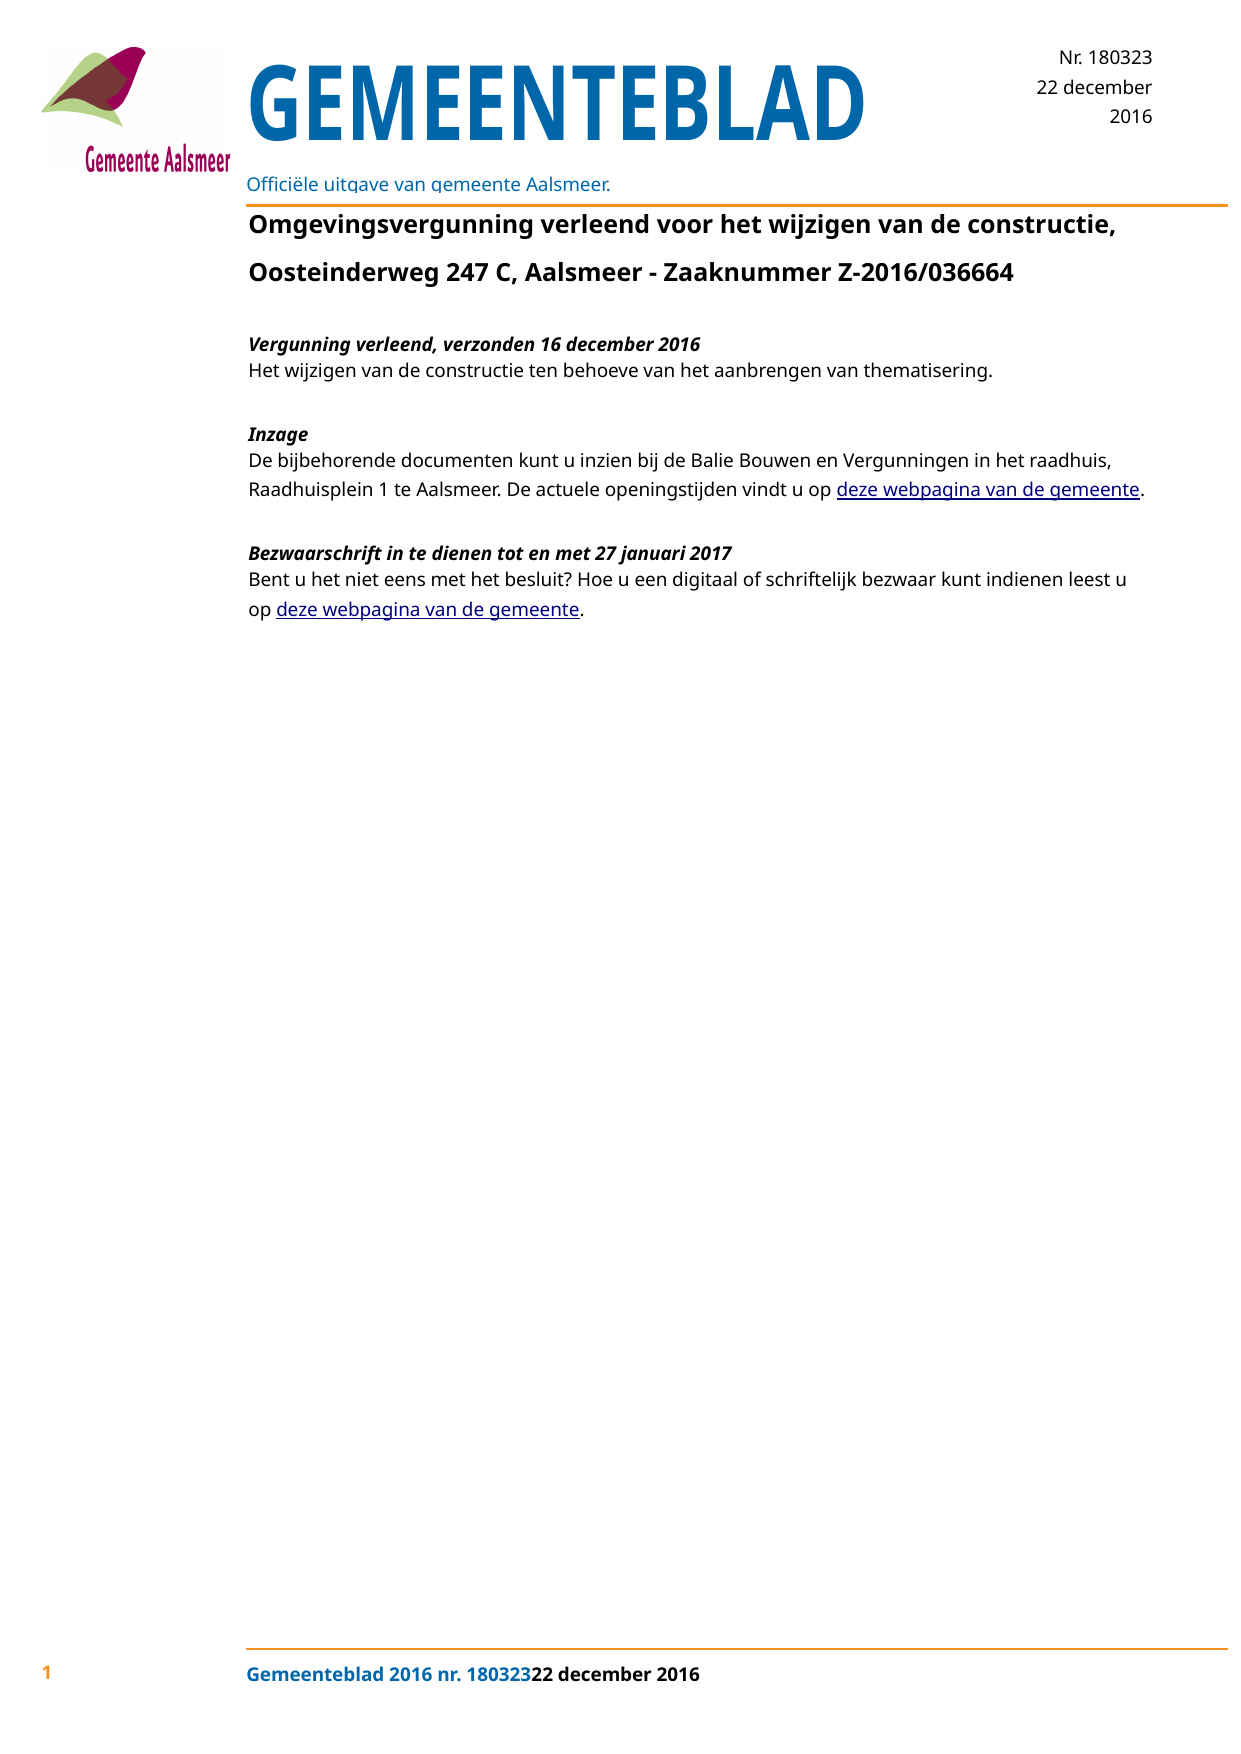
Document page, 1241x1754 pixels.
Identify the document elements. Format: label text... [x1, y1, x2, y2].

text Vergunning verleend, verzonden 16 december 2016 [248, 331, 1152, 357]
text De bijbehorende documenten kunt u inzien bij de Balie Bouwen en Vergunningen in het raadhuis, Raadhuisplein 1 te Aalsmeer. De actuele openingstijden vindt u op deze webpagina van de gemeente. [248, 447, 1152, 502]
picture [41, 47, 231, 172]
text Omgevingsvergunning verleend voor het wijzigen van de constructie, Oosteinderweg 247 C, Aalsmeer - Zaaknummer Z-2016/036664 [248, 207, 1152, 288]
text Het wijzigen van de constructie ten behoeve van het aanbrengen van thematisering. [248, 357, 1152, 383]
text Inzage [248, 421, 1152, 447]
text Bezwaarschrift in te dienen tot en met 27 januari 2017 [248, 540, 1152, 566]
text Bent u het niet eens met het besluit? Hoe u een digitaal of schriftelijk bezwaar kunt indienen leest u op deze webpagina van de gemeente. [248, 566, 1152, 621]
